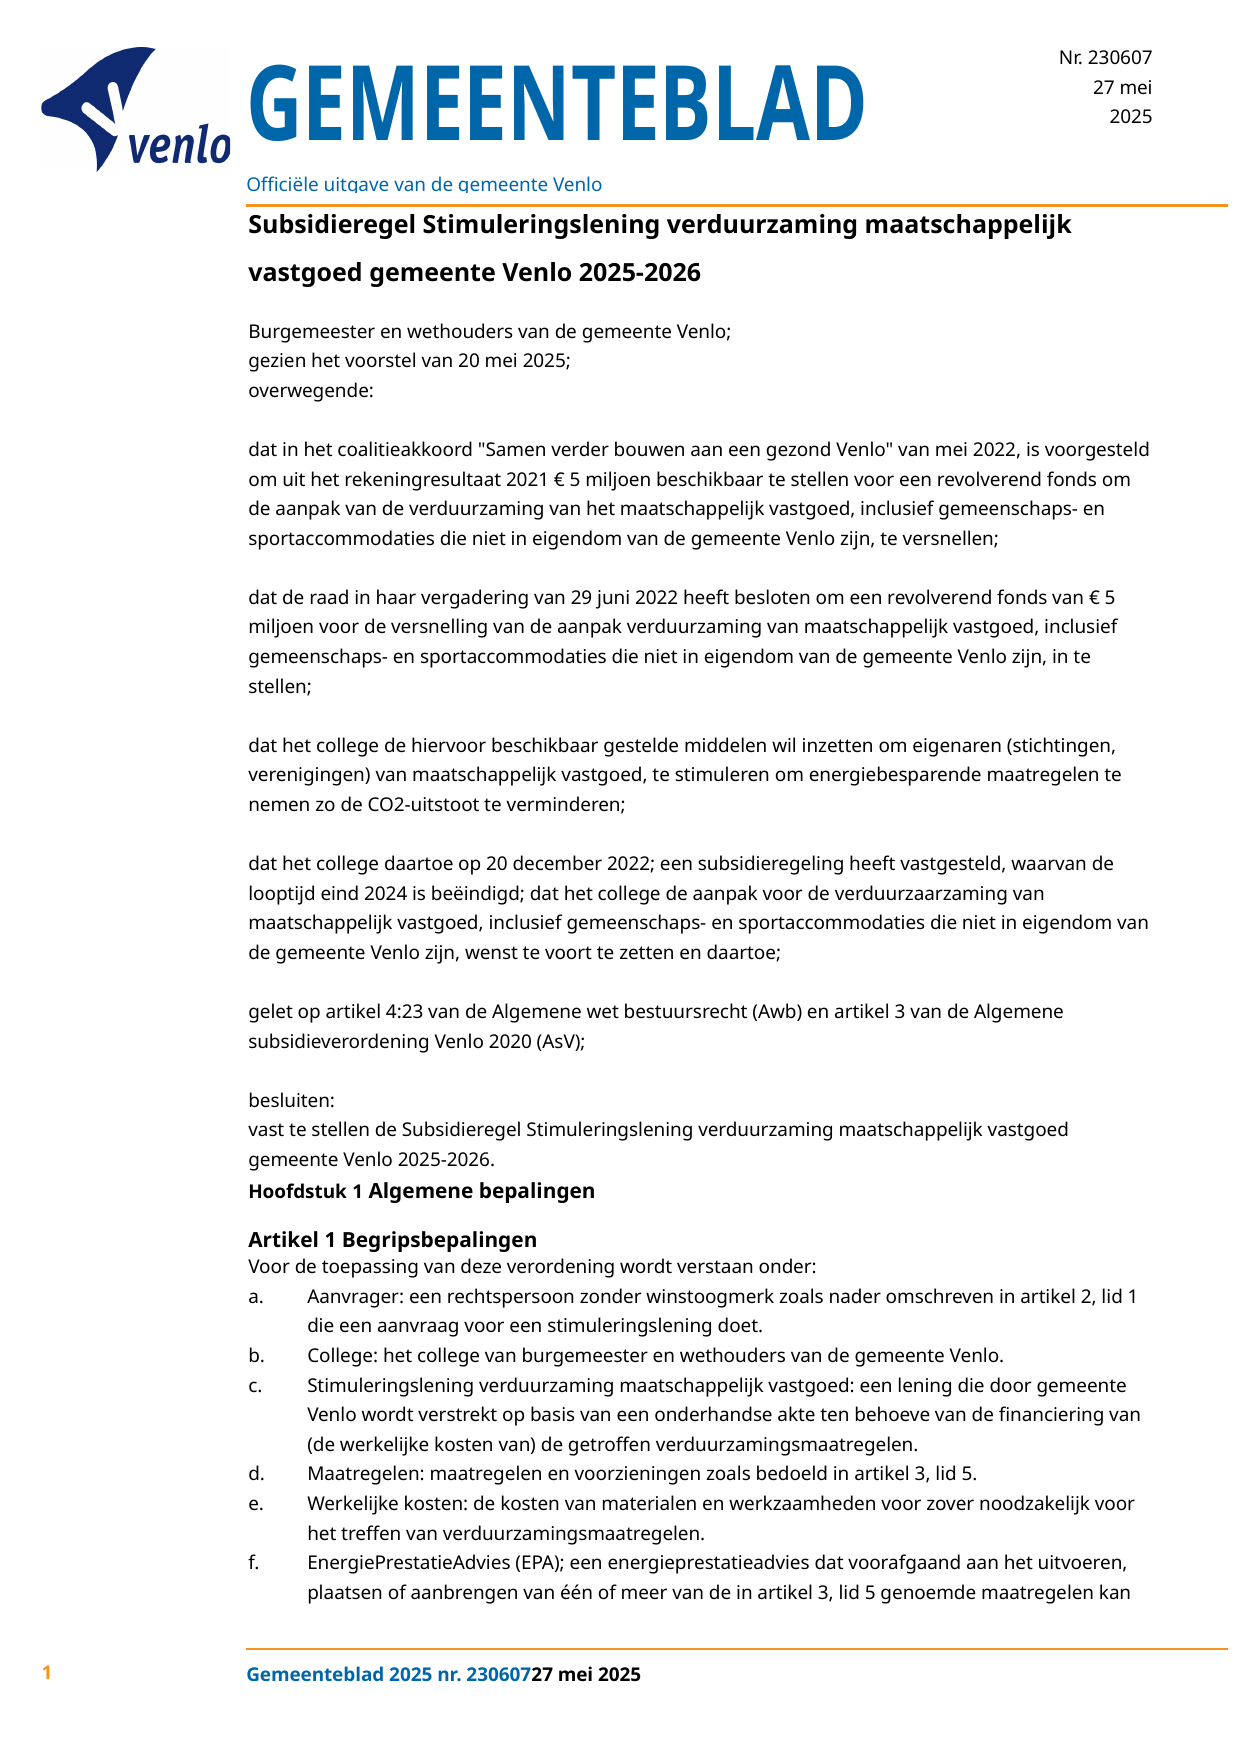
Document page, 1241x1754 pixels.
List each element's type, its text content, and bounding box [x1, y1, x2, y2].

text besluiten: [248, 1087, 1152, 1113]
text gelet op artikel 4:23 van de Algemene wet bestuursrecht (Awb) en artikel 3 van de Algemene subsidieverordening Venlo 2020 (AsV); [248, 998, 1152, 1054]
list Maatregelen: maatregelen en voorzieningen zoals bedoeld in artikel 3, lid 5. [248, 1461, 1152, 1486]
list Stimuleringslening verduurzaming maatschappelijk vastgoed: een lening die door gemeente Venlo wordt verstrekt op basis van een onderhandse akte ten behoeve van de financiering van (de werkelijke kosten van) de getroffen verduurzamingsmaatregelen. [248, 1372, 1152, 1457]
text dat het college de hiervoor beschikbaar gestelde middelen wil inzetten om eigenaren (stichtingen, verenigingen) van maatschappelijk vastgoed, te stimuleren om energiebesparende maatregelen te nemen zo de CO2-uitstoot te verminderen; [248, 732, 1152, 817]
list College: het college van burgemeester en wethouders van de gemeente Venlo. [248, 1342, 1152, 1368]
picture [41, 47, 231, 172]
list Aanvrager: een rechtspersoon zonder winstoogmerk zoals nader omschreven in artikel 2, lid 1 die een aanvraag voor een stimuleringslening doet. [248, 1283, 1152, 1338]
text overwegende: [248, 377, 1152, 403]
text Subsidieregel Stimuleringslening verduurzaming maatschappelijk vastgoed gemeente Venlo 2025-2026 [248, 207, 1152, 288]
list Werkelijke kosten: de kosten van materialen en werkzaamheden voor zover noodzakelijk voor het treffen van verduurzamingsmaatregelen. [248, 1490, 1152, 1546]
text gezien het voorstel van 20 mei 2025; [248, 347, 1152, 373]
list EnergiePrestatieAdvies (EPA); een energieprestatieadvies dat voorafgaand aan het uitvoeren, plaatsen of aanbrengen van één of meer van de in artikel 3, lid 5 genoemde maatregelen kan [248, 1549, 1152, 1605]
text Hoofdstuk 1 Algemene bepalingen [248, 1176, 1152, 1204]
text Burgemeester en wethouders van de gemeente Venlo; [248, 318, 1152, 344]
text dat de raad in haar vergadering van 29 juni 2022 heeft besloten om een revolverend fonds van € 5 miljoen voor de versnelling van de aanpak verduurzaming van maatschappelijk vastgoed, inclusief gemeenschaps- en sportaccommodaties die niet in eigendom van de gemeente Venlo zijn, in te stellen; [248, 584, 1152, 699]
text dat in het coalitieakkoord "Samen verder bouwen aan een gezond Venlo" van mei 2022, is voorgesteld om uit het rekeningresultaat 2021 € 5 miljoen beschikbaar te stellen voor een revolverend fonds om de aanpak van de verduurzaming van het maatschappelijk vastgoed, inclusief gemeenschaps- en sportaccommodaties die niet in eigendom van de gemeente Venlo zijn, te versnellen; [248, 436, 1152, 551]
text Artikel 1 Begripsbepalingen [248, 1225, 1152, 1253]
text Voor de toepassing van deze verordening wordt verstaan onder: [248, 1253, 1152, 1279]
text vast te stellen de Subsidieregel Stimuleringslening verduurzaming maatschappelijk vastgoed gemeente Venlo 2025-2026. [248, 1117, 1152, 1172]
text dat het college daartoe op 20 december 2022; een subsidieregeling heeft vastgesteld, waarvan de looptijd eind 2024 is beëindigd; dat het college de aanpak voor de verduurzaarzaming van maatschappelijk vastgoed, inclusief gemeenschaps- en sportaccommodaties die niet in eigendom van de gemeente Venlo zijn, wenst te voort te zetten en daartoe; [248, 850, 1152, 965]
